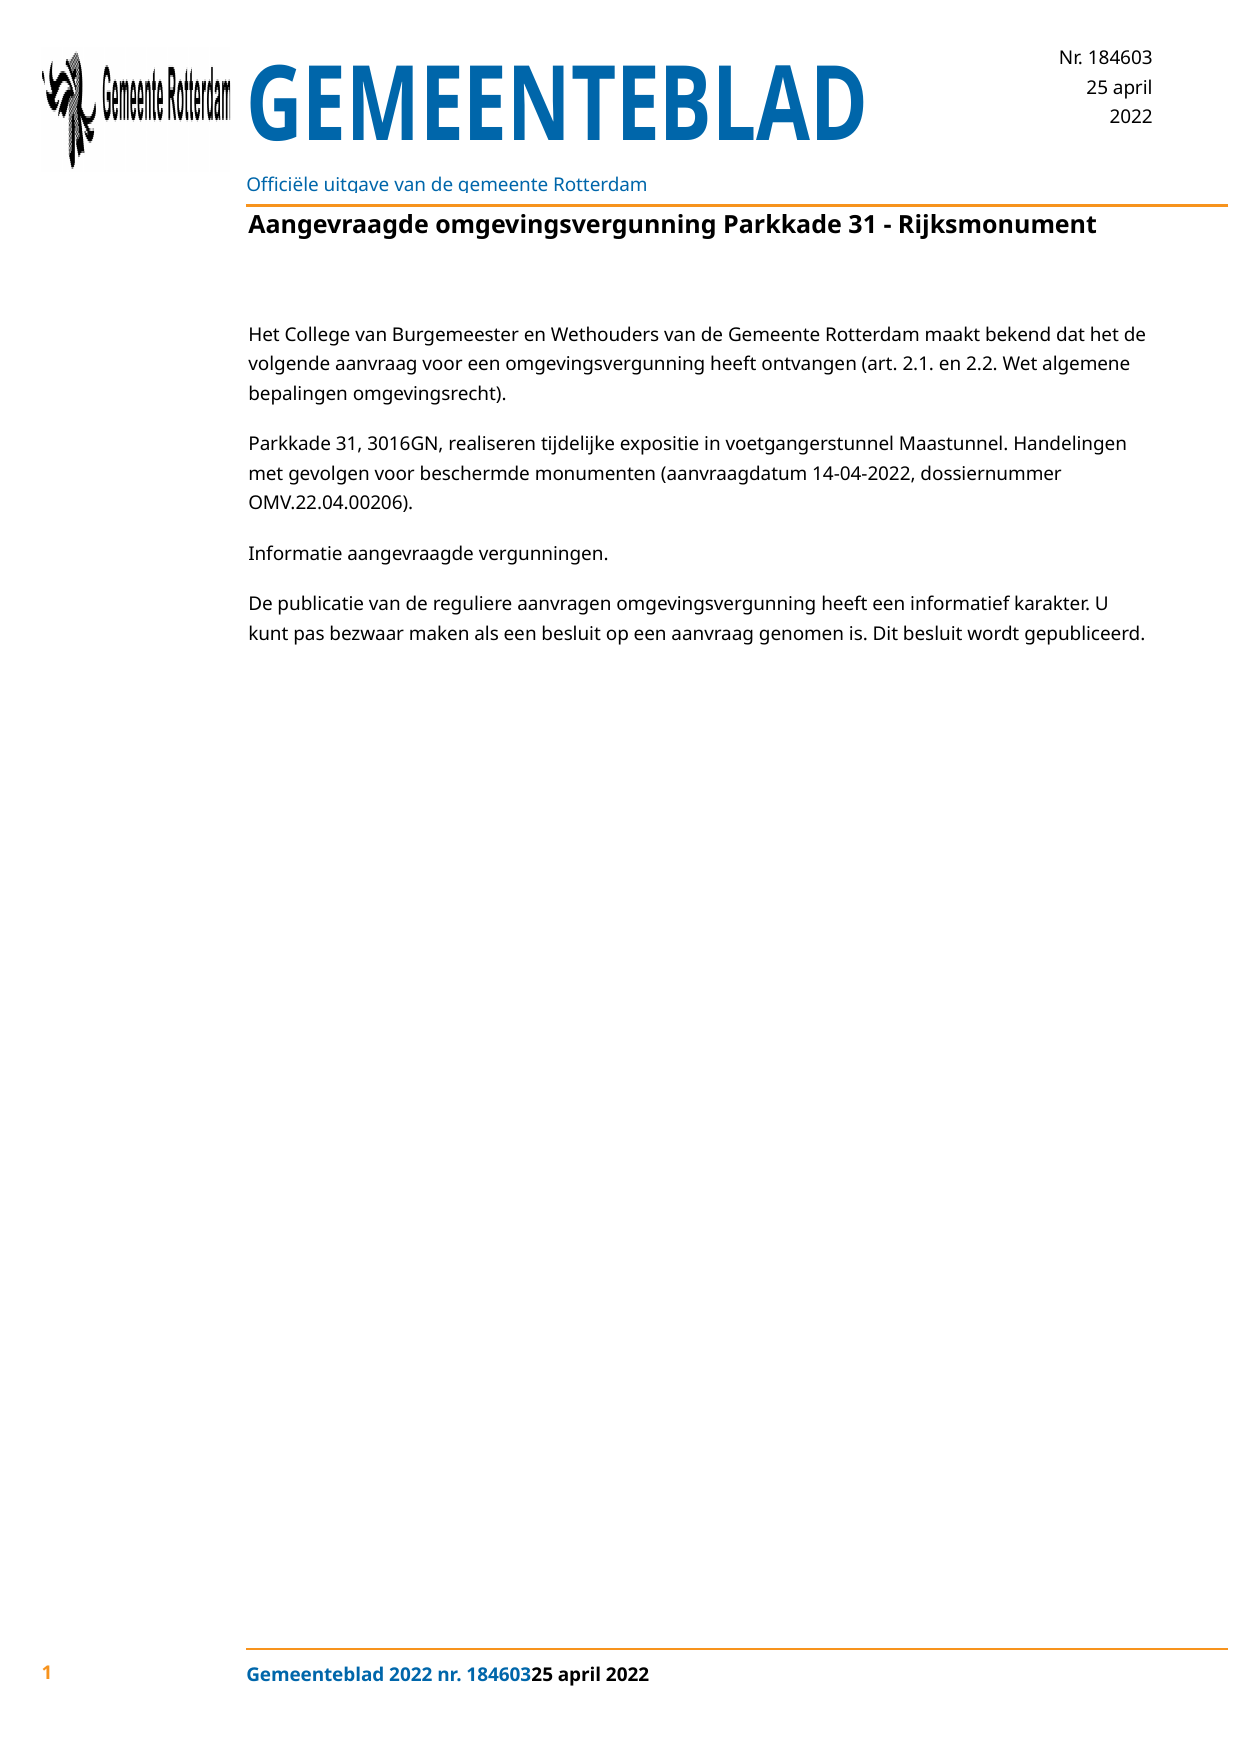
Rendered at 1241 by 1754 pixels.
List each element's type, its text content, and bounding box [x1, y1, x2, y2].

text Parkkade 31, 3016GN, realiseren tijdelijke expositie in voetgangerstunnel Maastunnel. Handelingen met gevolgen voor beschermde monumenten (aanvraagdatum 14-04-2022, dossiernummer OMV.22.04.00206). [248, 430, 1152, 515]
text Informatie aangevraagde vergunningen. [248, 540, 1152, 566]
text Het College van Burgemeester en Wethouders van de Gemeente Rotterdam maakt bekend dat het de volgende aanvraag voor een omgevingsvergunning heeft ontvangen (art. 2.1. en 2.2. Wet algemene bepalingen omgevingsrecht). [248, 321, 1152, 406]
picture [41, 47, 231, 172]
text Aangevraagde omgevingsvergunning Parkkade 31 - Rijksmonument [248, 207, 1152, 241]
text De publicatie van de reguliere aanvragen omgevingsvergunning heeft een informatief karakter. U kunt pas bezwaar maken als een besluit op een aanvraag genomen is. Dit besluit wordt gepubliceerd. [248, 590, 1152, 646]
